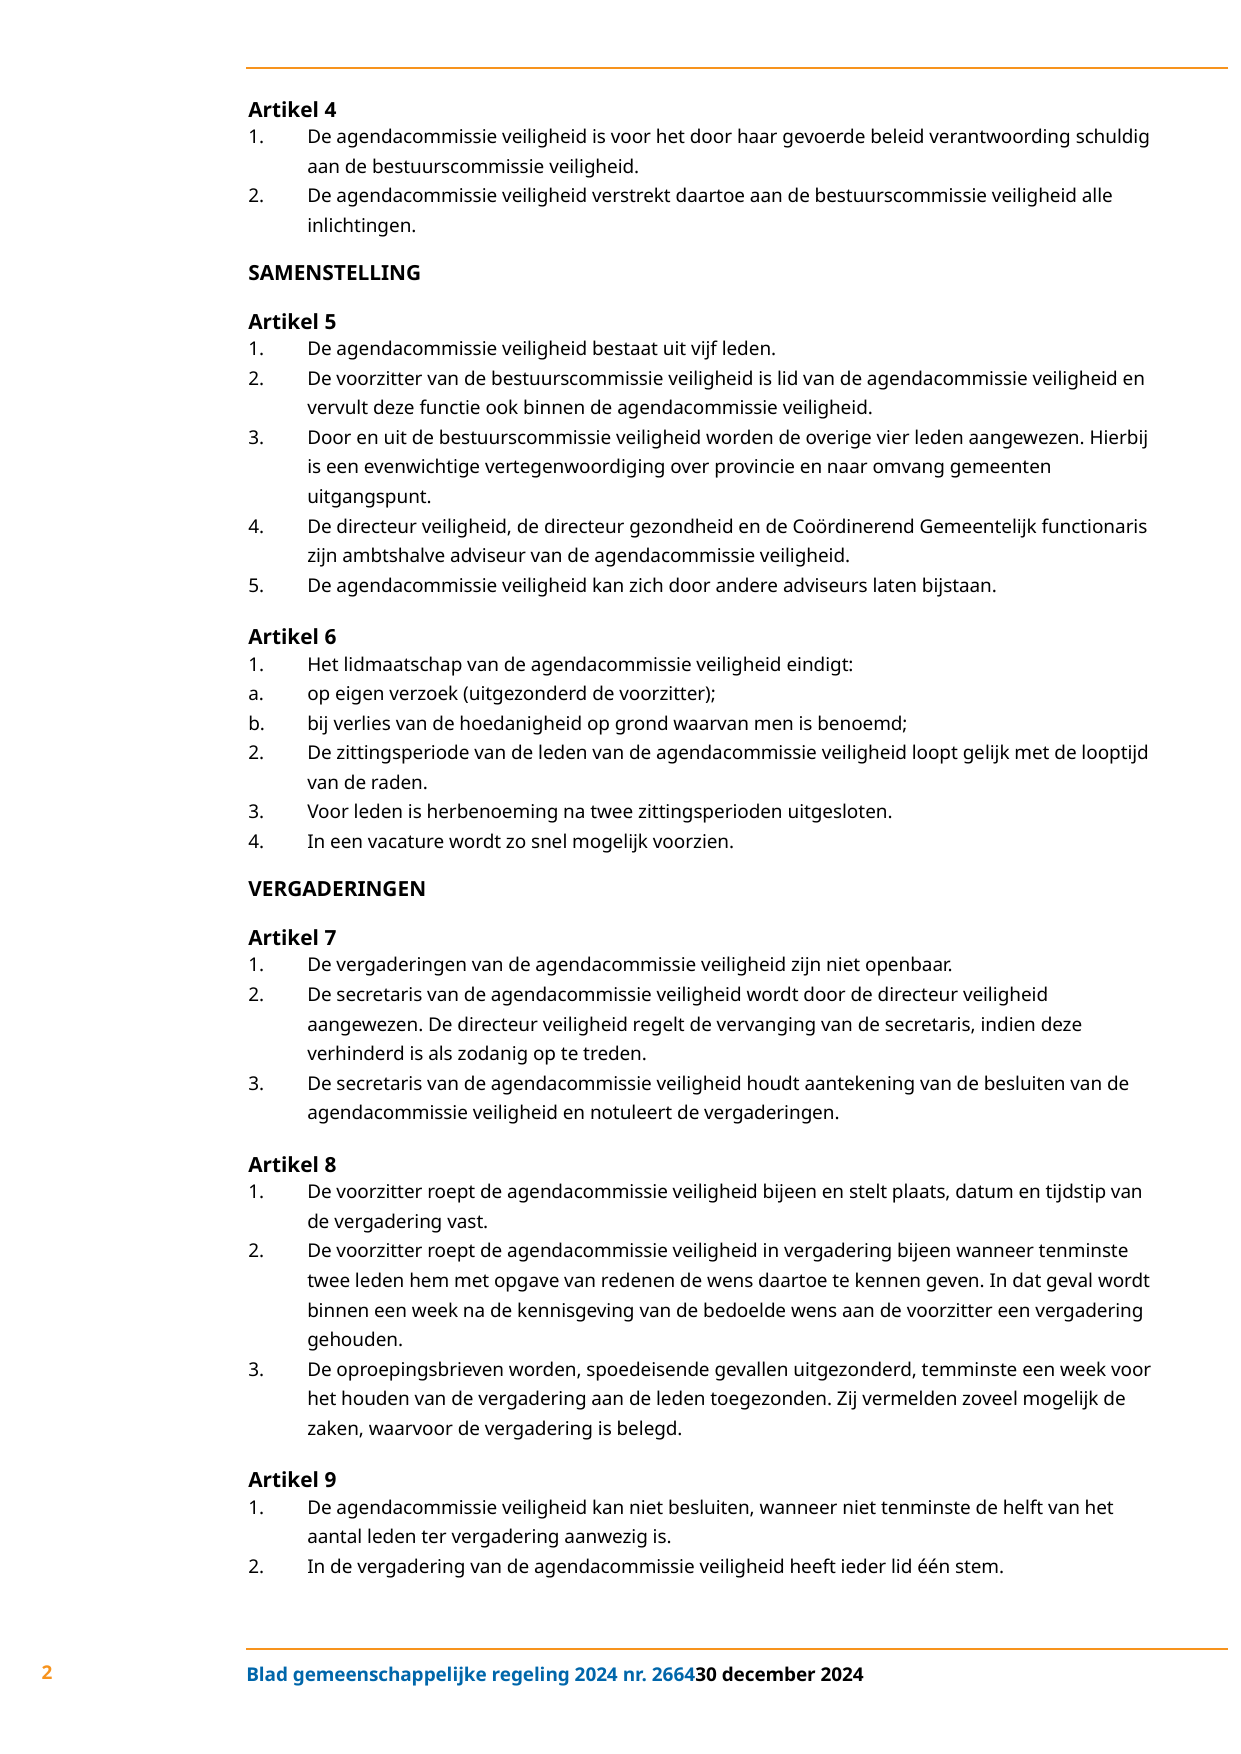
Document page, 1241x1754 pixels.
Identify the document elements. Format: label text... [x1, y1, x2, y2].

picture [41, 47, 231, 172]
list op eigen verzoek (uitgezonderd de voorzitter); [248, 680, 1152, 706]
list De agendacommissie veiligheid verstrekt daartoe aan de bestuurscommissie veiligheid alle inlichtingen. [248, 182, 1152, 238]
list De voorzitter roept de agendacommissie veiligheid bijeen en stelt plaats, datum en tijdstip van de vergadering vast. [248, 1178, 1152, 1234]
text Artikel 9 [248, 1466, 1152, 1494]
list In de vergadering van de agendacommissie veiligheid heeft ieder lid één stem. [248, 1553, 1152, 1579]
list bij verlies van de hoedanigheid op grond waarvan men is benoemd; [248, 710, 1152, 736]
text VERGADERINGEN [248, 874, 1152, 902]
list De agendacommissie veiligheid bestaat uit vijf leden. [248, 335, 1152, 361]
list De agendacommissie veiligheid kan niet besluiten, wanneer niet tenminste de helft van het aantal leden ter vergadering aanwezig is. [248, 1494, 1152, 1549]
list De oproepingsbrieven worden, spoedeisende gevallen uitgezonderd, temminste een week voor het houden van de vergadering aan de leden toegezonden. Zij vermelden zoveel mogelijk de zaken, waarvoor de vergadering is belegd. [248, 1356, 1152, 1441]
list De agendacommissie veiligheid is voor het door haar gevoerde beleid verantwoording schuldig aan de bestuurscommissie veiligheid. [248, 123, 1152, 178]
list De agendacommissie veiligheid kan zich door andere adviseurs laten bijstaan. [248, 572, 1152, 598]
text Artikel 7 [248, 923, 1152, 952]
list De directeur veiligheid, de directeur gezondheid en de Coördinerend Gemeentelijk functionaris zijn ambtshalve adviseur van de agendacommissie veiligheid. [248, 513, 1152, 568]
list De zittingsperiode van de leden van de agendacommissie veiligheid loopt gelijk met de looptijd van de raden. [248, 739, 1152, 795]
list De vergaderingen van de agendacommissie veiligheid zijn niet openbaar. [248, 952, 1152, 977]
list De voorzitter roept de agendacommissie veiligheid in vergadering bijeen wanneer tenminste twee leden hem met opgave van redenen de wens daartoe te kennen geven. In dat geval wordt binnen een week na de kennisgeving van de bedoelde wens aan de voorzitter een vergadering gehouden. [248, 1238, 1152, 1352]
text Artikel 4 [248, 95, 1152, 123]
list In een vacature wordt zo snel mogelijk voorzien. [248, 828, 1152, 854]
list De voorzitter van de bestuurscommissie veiligheid is lid van de agendacommissie veiligheid en vervult deze functie ook binnen de agendacommissie veiligheid. [248, 365, 1152, 420]
text SAMENSTELLING [248, 258, 1152, 286]
list Het lidmaatschap van de agendacommissie veiligheid eindigt: [248, 651, 1152, 677]
list De secretaris van de agendacommissie veiligheid houdt aantekening van de besluiten van de agendacommissie veiligheid en notuleert de vergaderingen. [248, 1070, 1152, 1125]
text Artikel 6 [248, 622, 1152, 651]
text Artikel 5 [248, 307, 1152, 335]
list Voor leden is herbenoeming na twee zittingsperioden uitgesloten. [248, 799, 1152, 824]
list Door en uit de bestuurscommissie veiligheid worden de overige vier leden aangewezen. Hierbij is een evenwichtige vertegenwoordiging over provincie en naar omvang gemeenten uitgangspunt. [248, 424, 1152, 509]
list De secretaris van de agendacommissie veiligheid wordt door de directeur veiligheid aangewezen. De directeur veiligheid regelt de vervanging van de secretaris, indien deze verhinderd is als zodanig op te treden. [248, 981, 1152, 1066]
text Artikel 8 [248, 1150, 1152, 1178]
